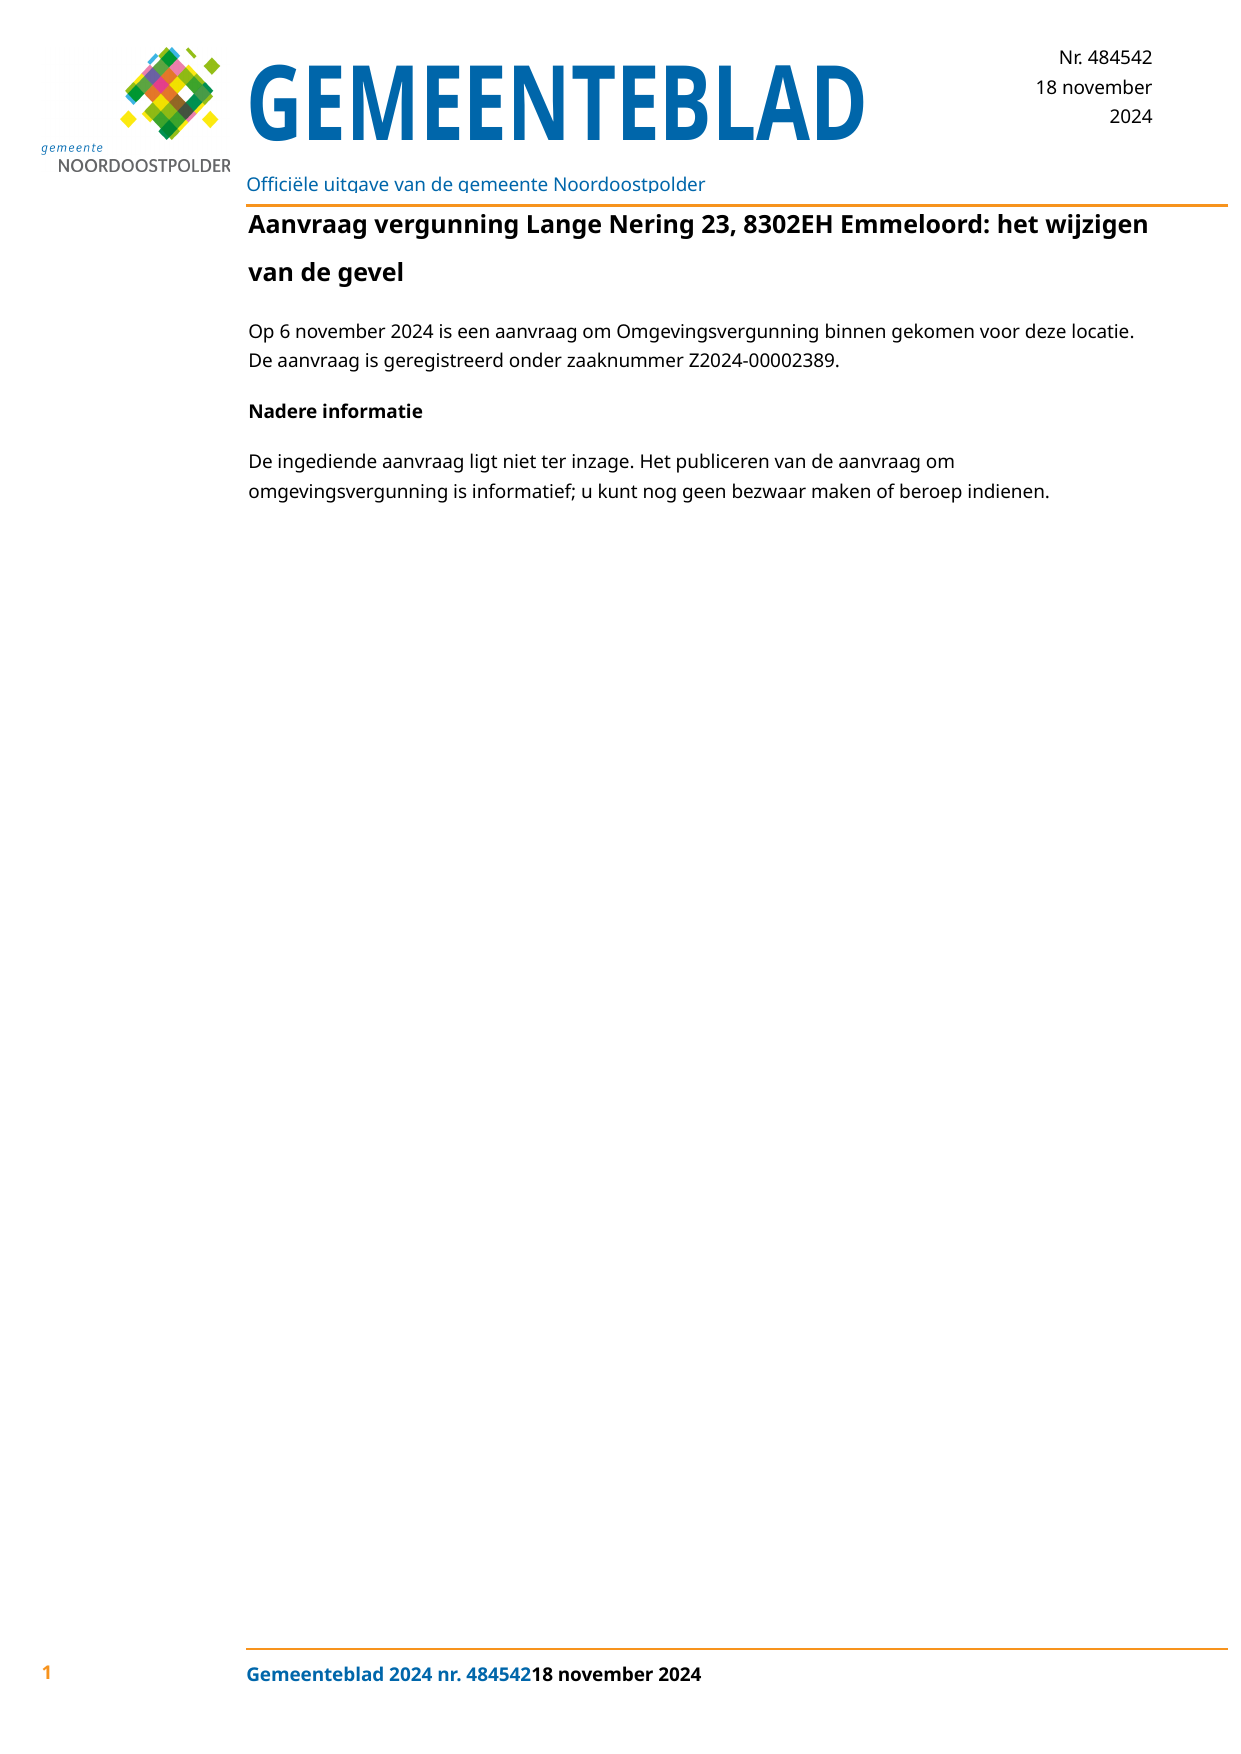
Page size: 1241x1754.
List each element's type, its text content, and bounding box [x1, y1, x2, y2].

text Op 6 november 2024 is een aanvraag om Omgevingsvergunning binnen gekomen voor deze locatie. De aanvraag is geregistreerd onder zaaknummer Z2024-00002389. [248, 318, 1152, 373]
text De ingediende aanvraag ligt niet ter inzage. Het publiceren van de aanvraag om omgevingsvergunning is informatief; u kunt nog geen bezwaar maken of beroep indienen. [248, 448, 1152, 504]
picture [41, 47, 231, 172]
text Aanvraag vergunning Lange Nering 23, 8302EH Emmeloord: het wijzigen van de gevel [248, 207, 1152, 288]
text Nadere informatie [248, 398, 1152, 424]
